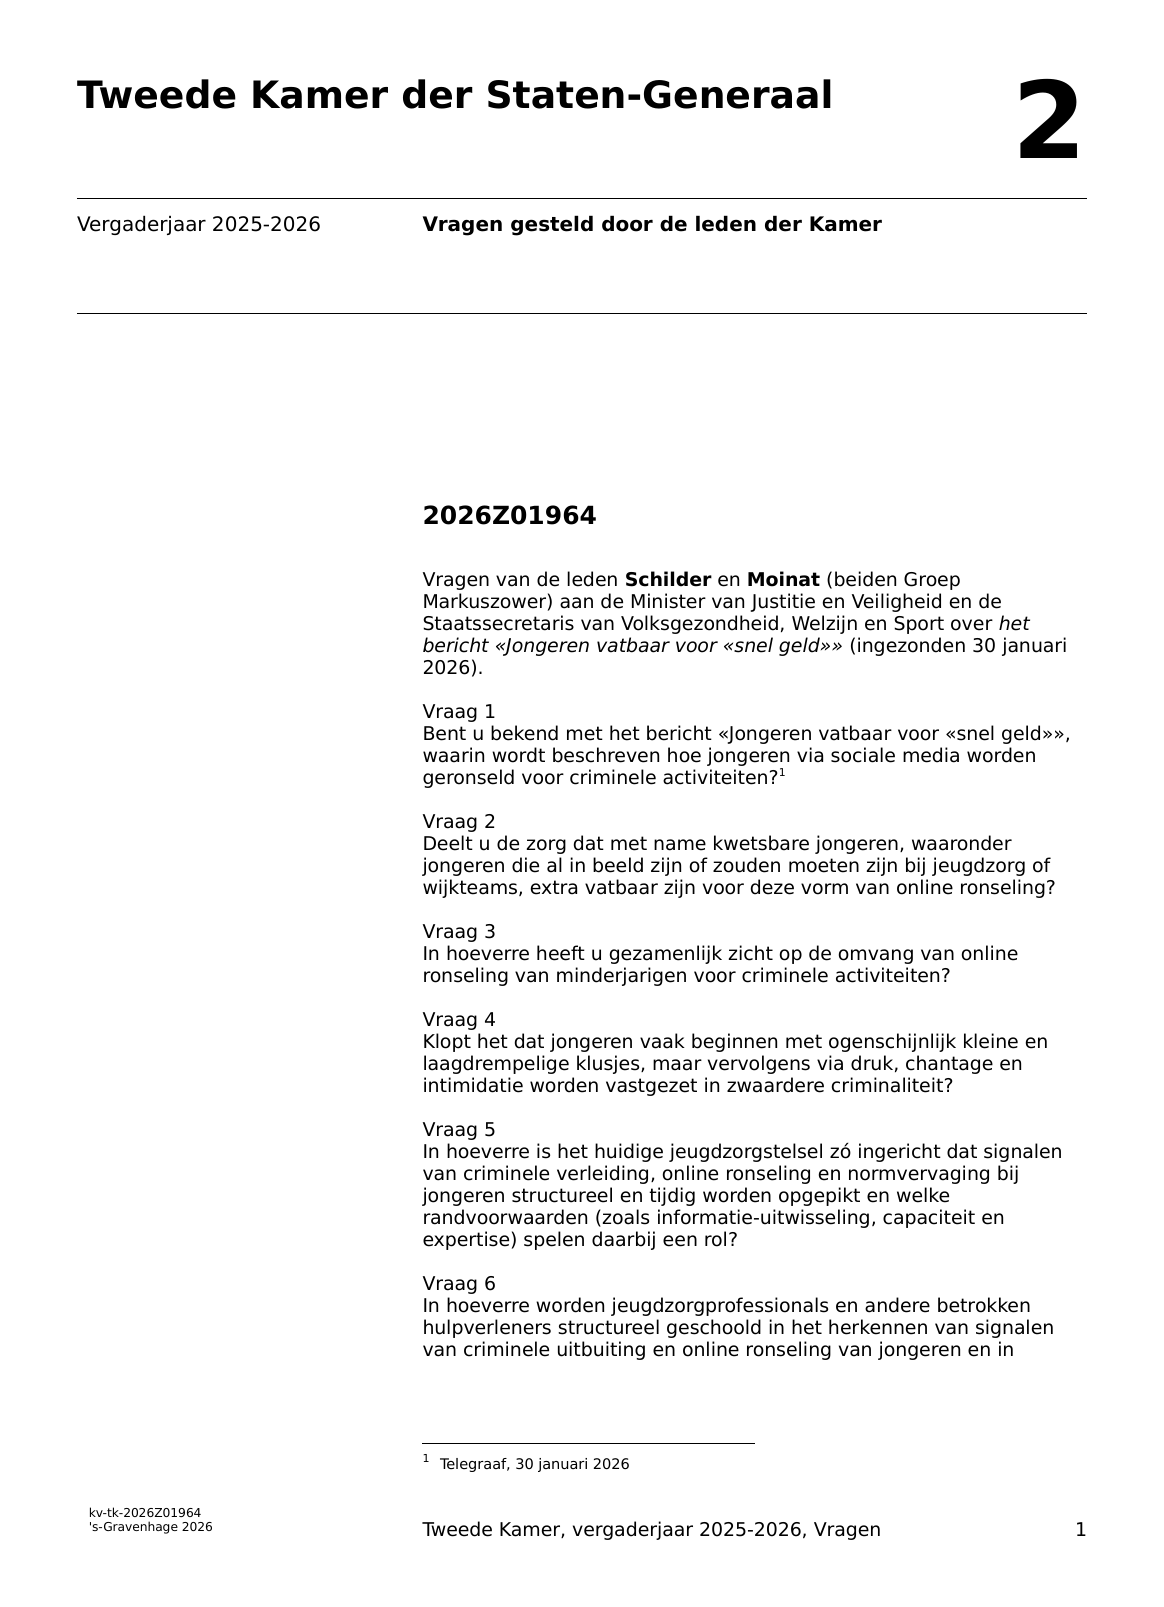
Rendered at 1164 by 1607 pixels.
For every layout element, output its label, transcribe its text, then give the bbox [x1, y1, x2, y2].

text Klopt het dat jongeren vaak beginnen met ogenschijnlijk kleine en laagdrempelige klusjes, maar vervolgens via druk, chantage en intimidatie worden vastgezet in zwaardere criminaliteit? [422, 1031, 1087, 1097]
text In hoeverre worden jeugdzorgprofessionals en andere betrokken hulpverleners structureel geschoold in het herkennen van signalen van criminele uitbuiting en online ronseling van jongeren en in [422, 1295, 1087, 1361]
text Vraag 6 [422, 1273, 1087, 1295]
table_header Tweede Kamer der Staten-Generaal [77, 59, 886, 198]
text 2026Z01964 [422, 501, 1087, 531]
table_header 2 [886, 59, 1087, 198]
text Telegraaf, 30 januari 2026 [422, 1452, 1087, 1474]
text Vraag 5 [422, 1119, 1087, 1141]
text kv-tk-2026Z01964 [88, 1506, 323, 1520]
text Vragen van de leden Schilder en Moinat (beiden Groep Markuszower) aan de Minister van Justitie en Veiligheid en de Staatssecretaris van Volksgezondheid, Welzijn en Sport over het bericht «Jongeren vatbaar voor «snel geld»» (ingezonden 30 januari 2026). [422, 569, 1087, 679]
text 's-Gravenhage 2026 [88, 1520, 323, 1534]
table_cell Vragen gesteld door de leden der Kamer [422, 199, 1087, 313]
text Vraag 3 [422, 921, 1087, 943]
text Vraag 4 [422, 1009, 1087, 1031]
text Vraag 1 [422, 701, 1087, 723]
text Vraag 2 [422, 811, 1087, 833]
text In hoeverre heeft u gezamenlijk zicht op de omvang van online ronseling van minderjarigen voor criminele activiteiten? [422, 943, 1087, 987]
table_cell Vergaderjaar 2025-2026 [77, 199, 422, 313]
text Bent u bekend met het bericht «Jongeren vatbaar voor «snel geld»», waarin wordt beschreven hoe jongeren via sociale media worden geronseld voor criminele activiteiten? [422, 723, 1087, 789]
text Deelt u de zorg dat met name kwetsbare jongeren, waaronder jongeren die al in beeld zijn of zouden moeten zijn bij jeugdzorg of wijkteams, extra vatbaar zijn voor deze vorm van online ronseling? [422, 833, 1087, 899]
text In hoeverre is het huidige jeugdzorgstelsel zó ingericht dat signalen van criminele verleiding, online ronseling en normvervaging bij jongeren structureel en tijdig worden opgepikt en welke randvoorwaarden (zoals informatie-uitwisseling, capaciteit en expertise) spelen daarbij een rol? [422, 1141, 1087, 1251]
